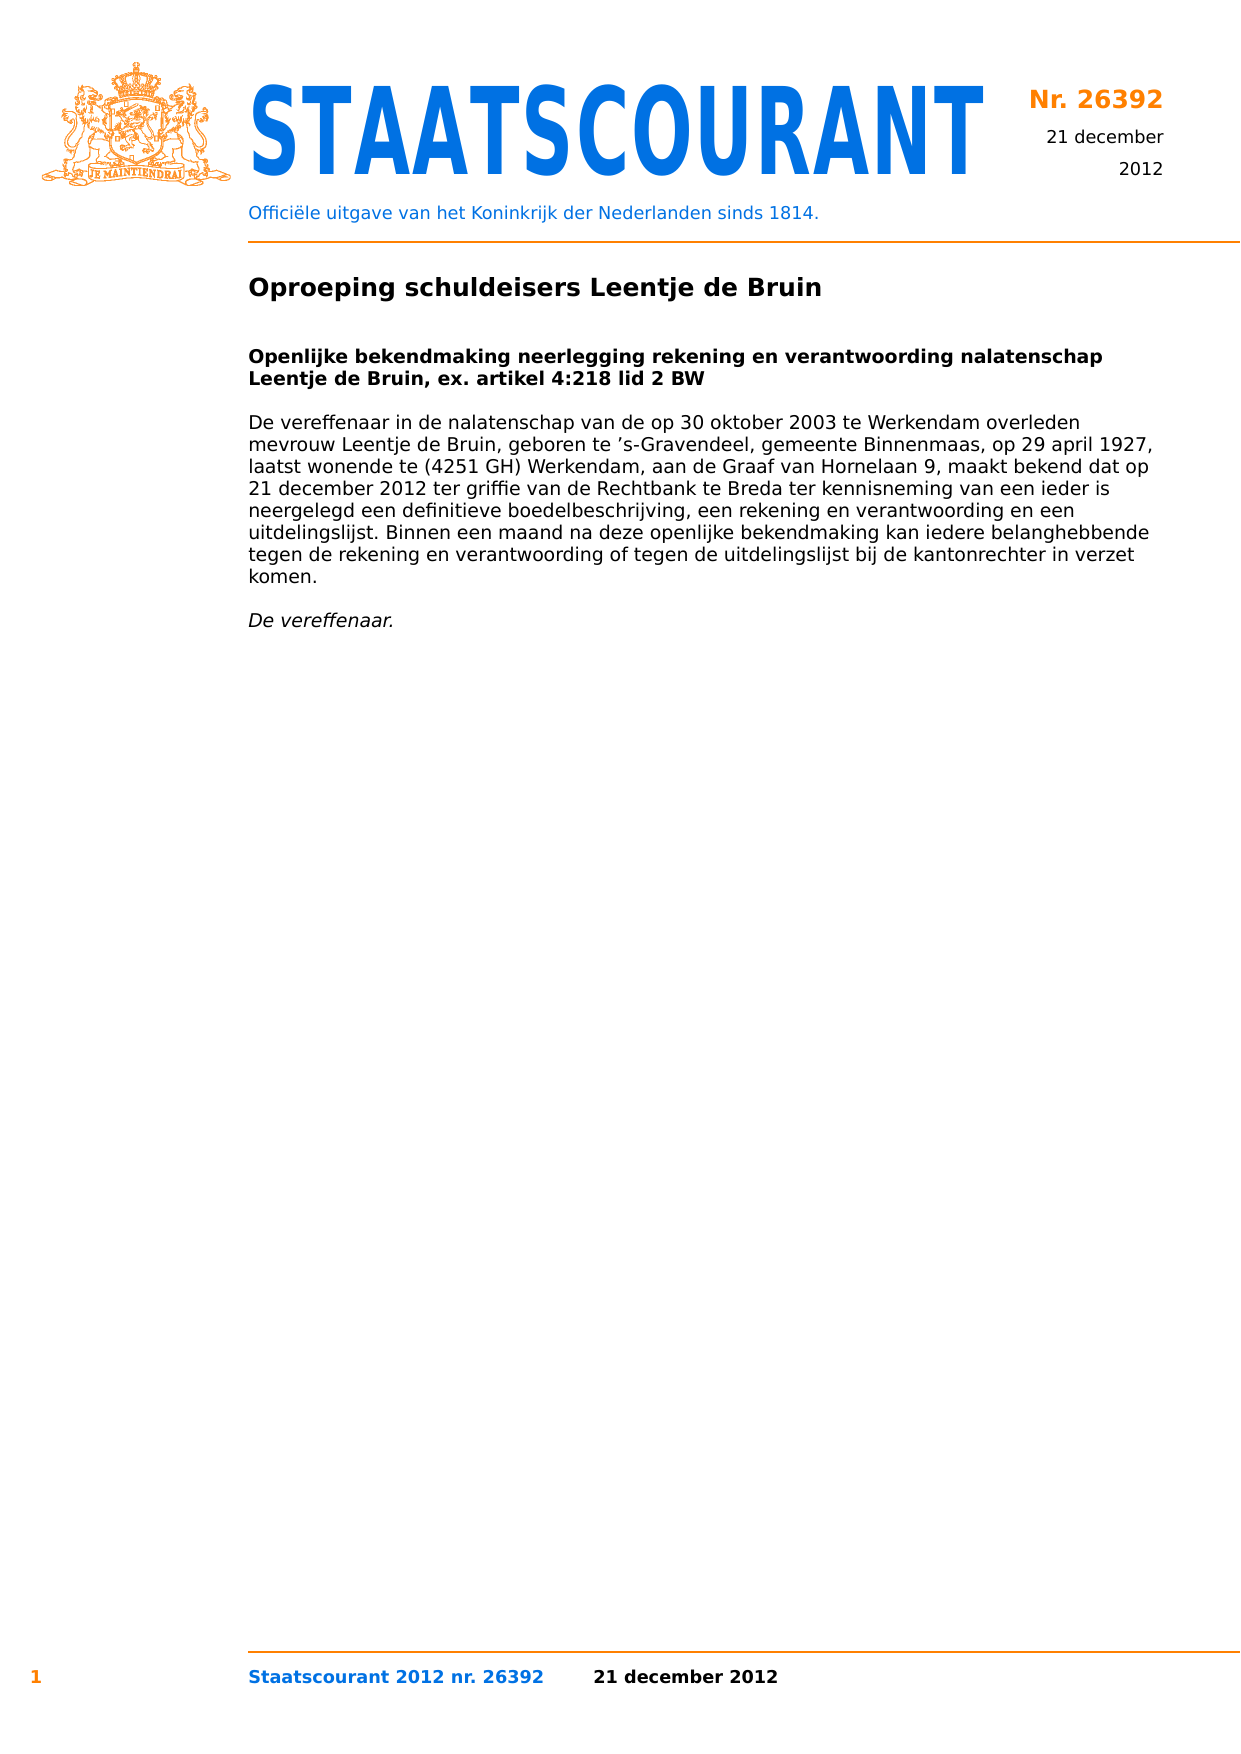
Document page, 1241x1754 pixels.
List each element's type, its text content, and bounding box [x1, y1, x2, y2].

table_header Nr. 26392 [998, 62, 1240, 121]
picture [41, 62, 231, 186]
subtitle Oproeping schuldeisers Leentje de Bruin [248, 273, 1163, 302]
table_cell Officiële uitgave van het Koninkrijk der Nederlanden sinds 1814. [248, 203, 1240, 241]
table_header [25, 62, 248, 241]
table_header STAATSCOURANT [248, 62, 998, 203]
table_cell 21 december [998, 121, 1240, 153]
text De vereffenaar. [248, 609, 1163, 631]
text Openlijke bekendmaking neerlegging rekening en verantwoording nalatenschap Leentje de Bruin, ex. artikel 4:218 lid 2 BW [248, 346, 1163, 390]
table_cell 2012 [998, 153, 1240, 203]
text De vereffenaar in de nalatenschap van de op 30 oktober 2003 te Werkendam overleden mevrouw Leentje de Bruin, geboren te ’s-Gravendeel, gemeente Binnenmaas, op 29 april 1927, laatst wonende te (4251 GH) Werkendam, aan de Graaf van Hornelaan 9, maakt bekend dat op 21 december 2012 ter griffie van de Rechtbank te Breda ter kennisneming van een ieder is neergelegd een definitieve boedelbeschrijving, een rekening en verantwoording en een uitdelingslijst. Binnen een maand na deze openlijke bekendmaking kan iedere belanghebbende tegen de rekening en verantwoording of tegen de uitdelingslijst bij de kantonrechter in verzet komen. [248, 412, 1163, 588]
